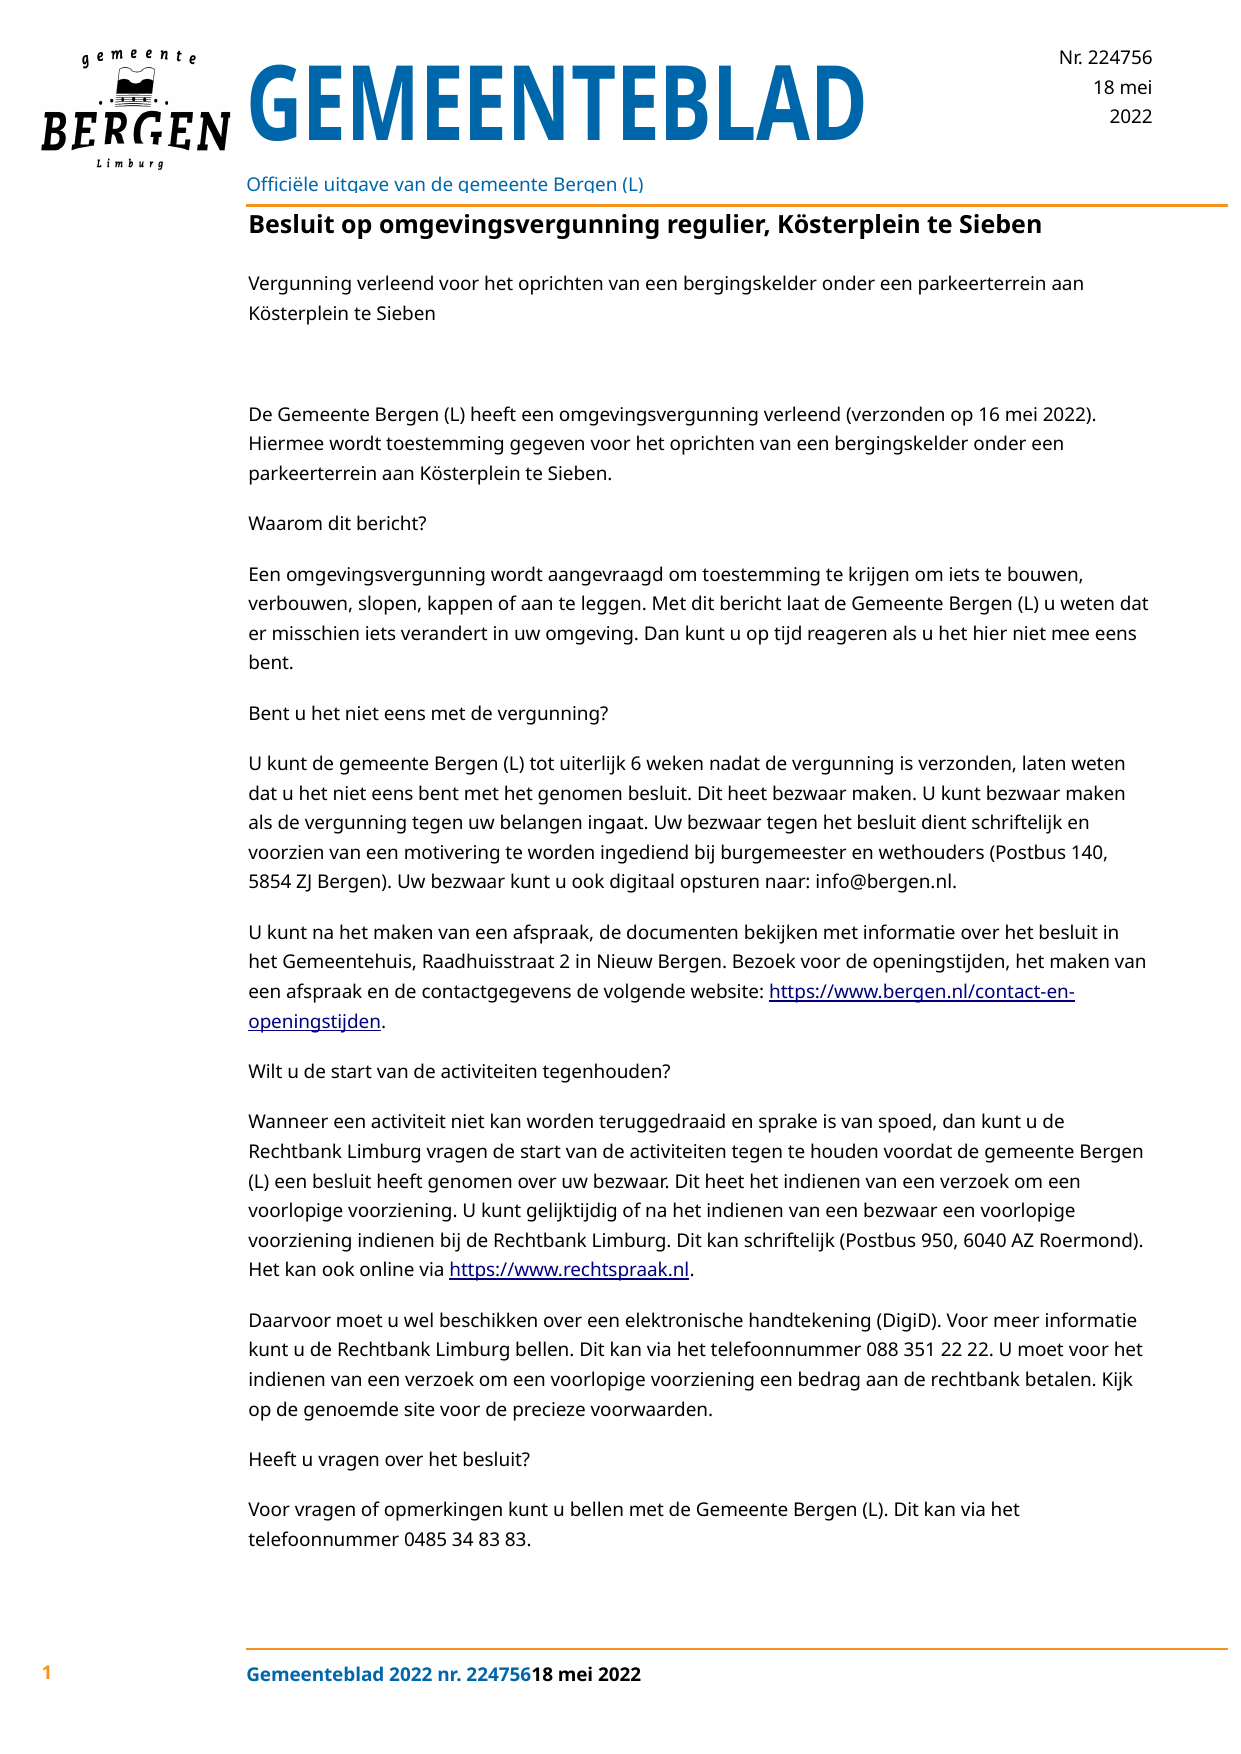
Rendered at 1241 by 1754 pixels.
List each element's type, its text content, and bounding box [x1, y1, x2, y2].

text De Gemeente Bergen (L) heeft een omgevingsvergunning verleend (verzonden op 16 mei 2022). Hiermee wordt toestemming gegeven voor het oprichten van een bergingskelder onder een parkeerterrein aan Kösterplein te Sieben. [248, 401, 1152, 486]
text Besluit op omgevingsvergunning regulier, Kösterplein te Sieben [248, 207, 1152, 241]
text Heeft u vragen over het besluit? [248, 1446, 1152, 1472]
text Wanneer een activiteit niet kan worden teruggedraaid en sprake is van spoed, dan kunt u de Rechtbank Limburg vragen de start van de activiteiten tegen te houden voordat de gemeente Bergen (L) een besluit heeft genomen over uw bezwaar. Dit heet het indienen van een verzoek om een voorlopige voorziening. U kunt gelijktijdig of na het indienen van een bezwaar een voorlopige voorziening indienen bij de Rechtbank Limburg. Dit kan schriftelijk (Postbus 950, 6040 AZ Roermond). Het kan ook online via https://www.rechtspraak.nl. [248, 1109, 1152, 1282]
text Bent u het niet eens met de vergunning? [248, 700, 1152, 726]
text U kunt de gemeente Bergen (L) tot uiterlijk 6 weken nadat de vergunning is verzonden, laten weten dat u het niet eens bent met het genomen besluit. Dit heet bezwaar maken. U kunt bezwaar maken als de vergunning tegen uw belangen ingaat. Uw bezwaar tegen het besluit dient schriftelijk en voorzien van een motivering te worden ingediend bij burgemeester en wethouders (Postbus 140, 5854 ZJ Bergen). Uw bezwaar kunt u ook digitaal opsturen naar: info@bergen.nl. [248, 750, 1152, 894]
text Waarom dit bericht? [248, 510, 1152, 536]
picture [41, 47, 231, 172]
text Voor vragen of opmerkingen kunt u bellen met de Gemeente Bergen (L). Dit kan via het telefoonnummer 0485 34 83 83. [248, 1497, 1152, 1552]
text U kunt na het maken van een afspraak, de documenten bekijken met informatie over het besluit in het Gemeentehuis, Raadhuisstraat 2 in Nieuw Bergen. Bezoek voor de openingstijden, het maken van een afspraak en de contactgegevens de volgende website: https://www.bergen.nl/contact-en-openingstijden. [248, 919, 1152, 1033]
text Vergunning verleend voor het oprichten van een bergingskelder onder een parkeerterrein aan Kösterplein te Sieben [248, 270, 1152, 326]
text Een omgevingsvergunning wordt aangevraagd om toestemming te krijgen om iets te bouwen, verbouwen, slopen, kappen of aan te leggen. Met dit bericht laat de Gemeente Bergen (L) u weten dat er misschien iets verandert in uw omgeving. Dan kunt u op tijd reageren als u het hier niet mee eens bent. [248, 561, 1152, 675]
text Wilt u de start van de activiteiten tegenhouden? [248, 1058, 1152, 1084]
text Daarvoor moet u wel beschikken over een elektronische handtekening (DigiD). Voor meer informatie kunt u de Rechtbank Limburg bellen. Dit kan via het telefoonnummer 088 351 22 22. U moet voor het indienen van een verzoek om een voorlopige voorziening een bedrag aan de rechtbank betalen. Kijk op de genoemde site voor de precieze voorwaarden. [248, 1307, 1152, 1421]
